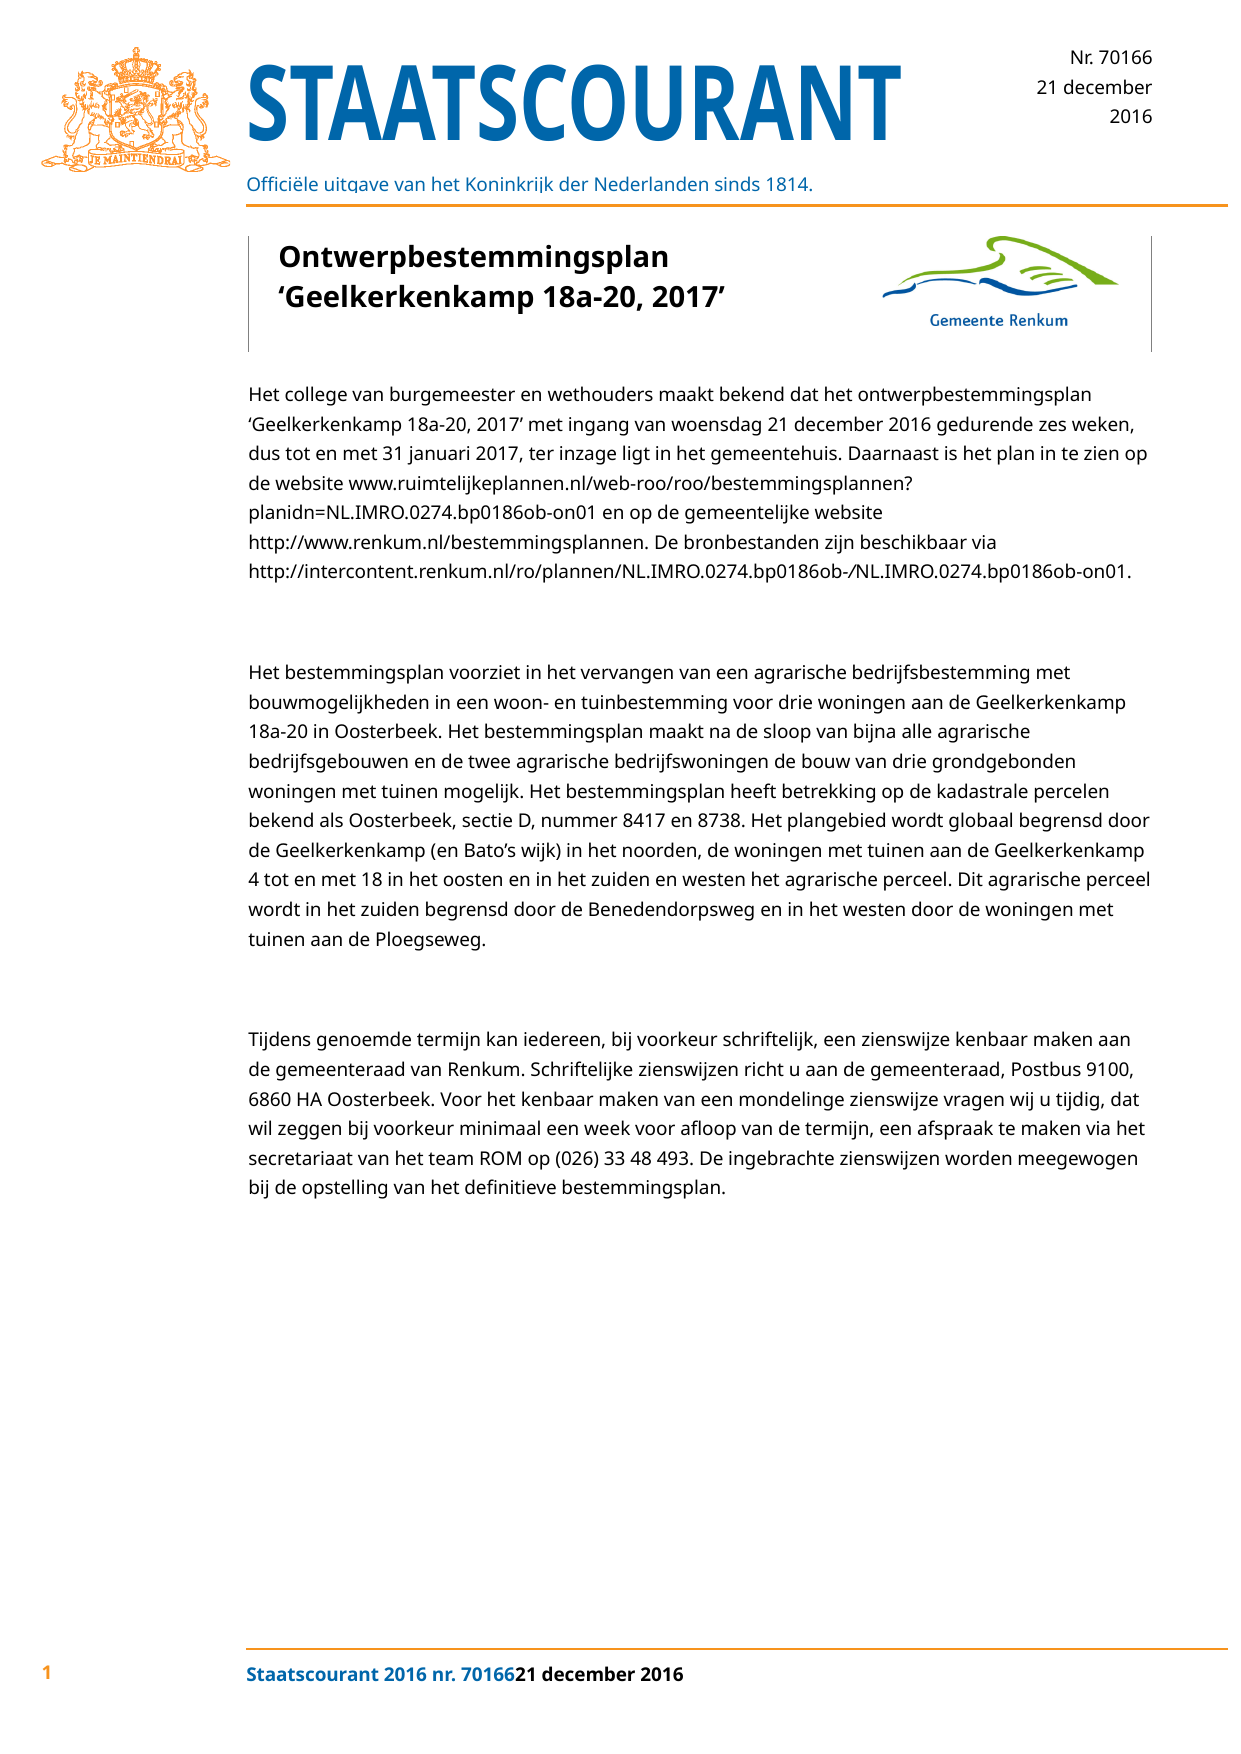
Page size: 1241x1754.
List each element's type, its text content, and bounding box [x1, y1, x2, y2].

picture [41, 47, 231, 172]
text Het bestemmingsplan voorziet in het vervangen van een agrarische bedrijfsbestemming met bouwmogelijkheden in een woon- en tuinbestemming voor drie woningen aan de Geelkerkenkamp 18a-20 in Oosterbeek. Het bestemmingsplan maakt na de sloop van bijna alle agrarische bedrijfsgebouwen en de twee agrarische bedrijfswoningen de bouw van drie grondgebonden woningen met tuinen mogelijk. Het bestemmingsplan heeft betrekking op de kadastrale percelen bekend als Oosterbeek, sectie D, nummer 8417 en 8738. Het plangebied wordt globaal begrensd door de Geelkerkenkamp (en Bato’s wijk) in het noorden, de woningen met tuinen aan de Geelkerkenkamp 4 tot en met 18 in het oosten en in het zuiden en westen het agrarische perceel. Dit agrarische perceel wordt in het zuiden begrensd door de Benedendorpsweg en in het westen door de woningen met tuinen aan de Ploegseweg. [248, 659, 1152, 952]
table_header [850, 236, 1151, 352]
picture [882, 236, 1119, 326]
table_header Ontwerpbestemmingsplan ‘Geelkerkenkamp 18a-20, 2017’ [249, 236, 850, 352]
text Tijdens genoemde termijn kan iedereen, bij voorkeur schriftelijk, een zienswijze kenbaar maken aan de gemeenteraad van Renkum. Schriftelijke zienswijzen richt u aan de gemeenteraad, Postbus 9100, 6860 HA Oosterbeek. Voor het kenbaar maken van een mondelinge zienswijze vragen wij u tijdig, dat wil zeggen bij voorkeur minimaal een week voor afloop van de termijn, een afspraak te maken via het secretariaat van het team ROM op (026) 33 48 493. De ingebrachte zienswijzen worden meegewogen bij de opstelling van het definitieve bestemmingsplan. [248, 1027, 1152, 1200]
text Het college van burgemeester en wethouders maakt bekend dat het ontwerpbestemmingsplan ‘Geelkerkenkamp 18a-20, 2017’ met ingang van woensdag 21 december 2016 gedurende zes weken, dus tot en met 31 januari 2017, ter inzage ligt in het gemeentehuis. Daarnaast is het plan in te zien op de website www.ruimtelijkeplannen.nl/web-roo/roo/bestemmingsplannen?planidn=NL.IMRO.0274.bp0186ob-on01 en op de gemeentelijke website http://www.renkum.nl/bestemmingsplannen. De bronbestanden zijn beschikbaar via http://intercontent.renkum.nl/ro/plannen/NL.IMRO.0274.bp0186ob-/NL.IMRO.0274.bp0186ob-on01. [248, 381, 1152, 584]
